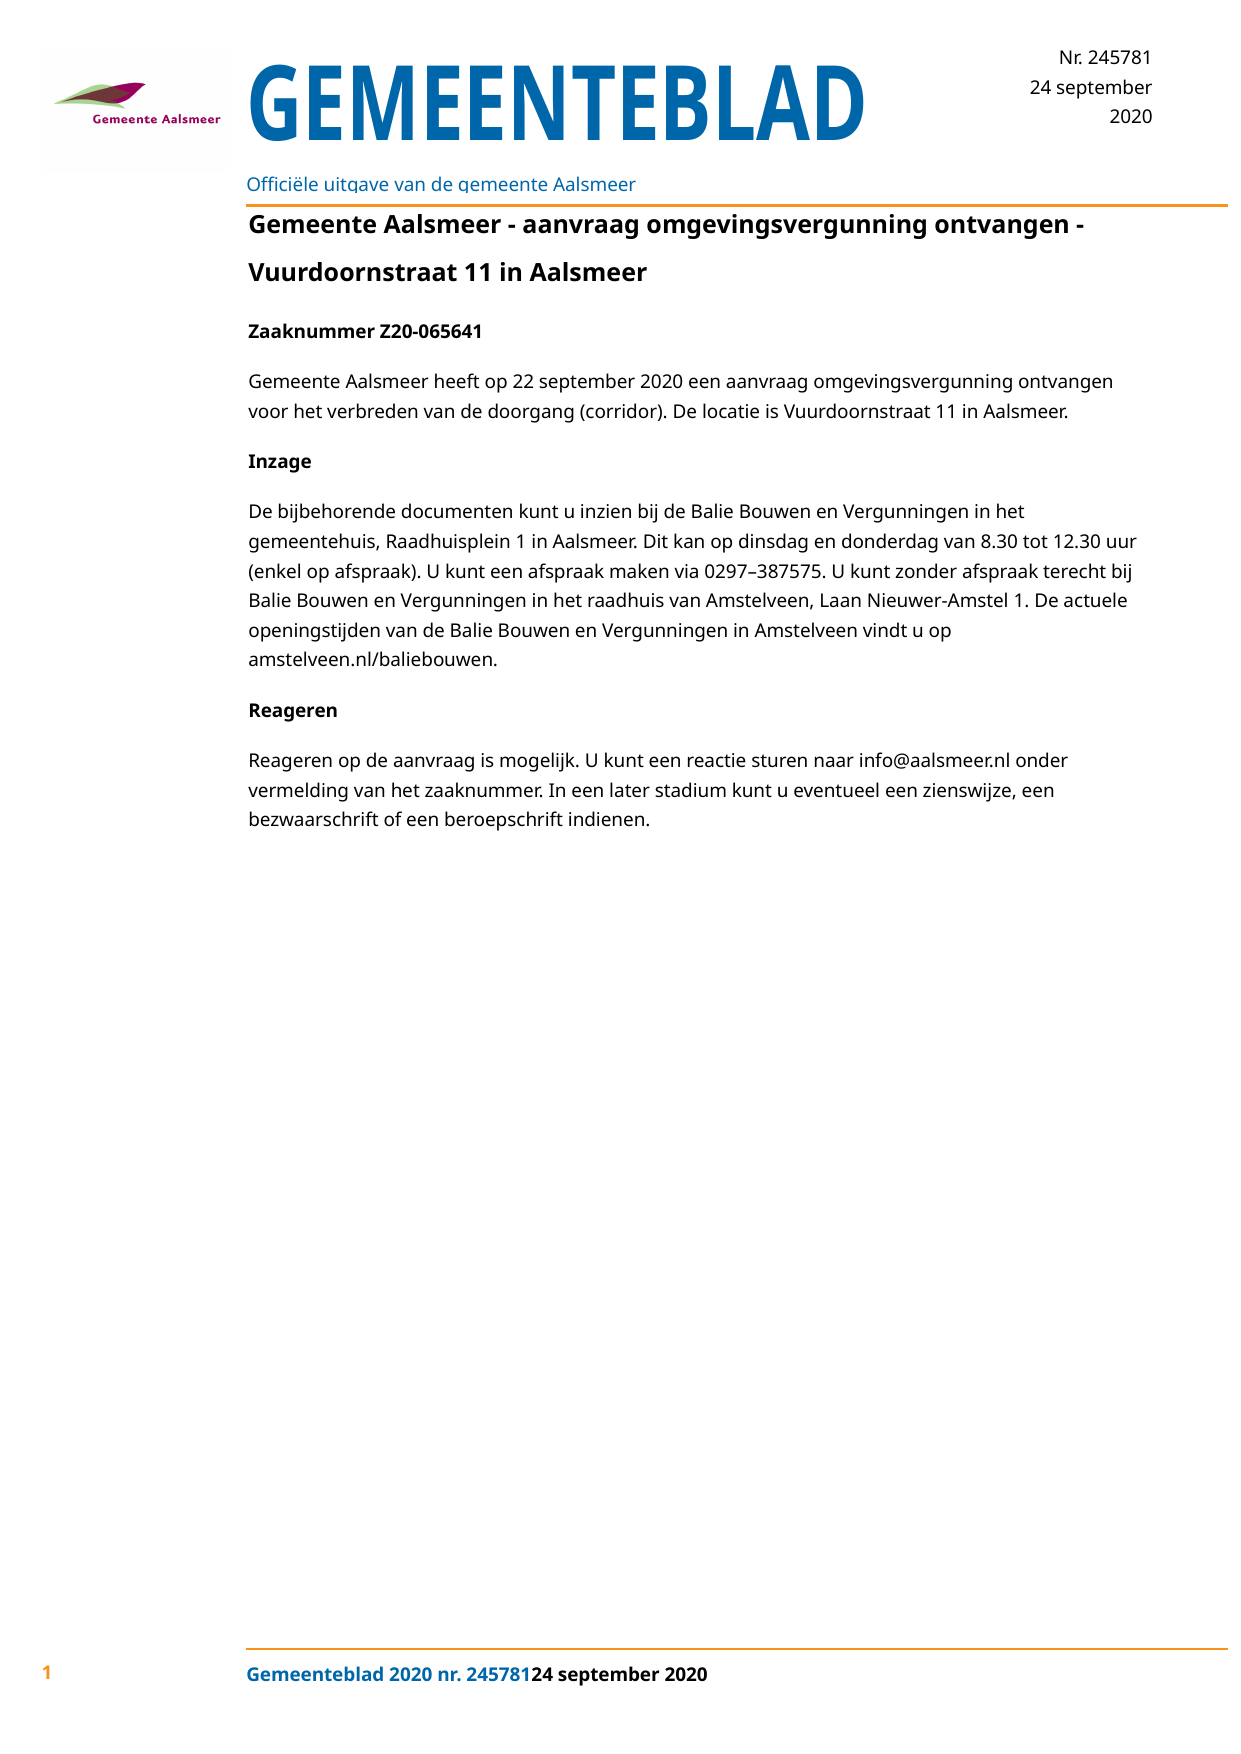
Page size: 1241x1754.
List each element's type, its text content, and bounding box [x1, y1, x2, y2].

text Inzage [248, 448, 1152, 474]
text Reageren op de aanvraag is mogelijk. U kunt een reactie sturen naar info@aalsmeer.nl onder vermelding van het zaaknummer. In een later stadium kunt u eventueel een zienswijze, een bezwaarschrift of een beroepschrift indienen. [248, 747, 1152, 832]
text Reageren [248, 697, 1152, 723]
text Zaaknummer Z20-065641 [248, 318, 1152, 344]
picture [41, 47, 231, 172]
text Gemeente Aalsmeer heeft op 22 september 2020 een aanvraag omgevingsvergunning ontvangen voor het verbreden van de doorgang (corridor). De locatie is Vuurdoornstraat 11 in Aalsmeer. [248, 368, 1152, 424]
text De bijbehorende documenten kunt u inzien bij de Balie Bouwen en Vergunningen in het gemeentehuis, Raadhuisplein 1 in Aalsmeer. Dit kan op dinsdag en donderdag van 8.30 tot 12.30 uur (enkel op afspraak). U kunt een afspraak maken via 0297–387575. U kunt zonder afspraak terecht bij Balie Bouwen en Vergunningen in het raadhuis van Amstelveen, Laan Nieuwer-Amstel 1. De actuele openingstijden van de Balie Bouwen en Vergunningen in Amstelveen vindt u op amstelveen.nl/baliebouwen. [248, 499, 1152, 672]
text Gemeente Aalsmeer - aanvraag omgevingsvergunning ontvangen - Vuurdoornstraat 11 in Aalsmeer [248, 207, 1152, 288]
